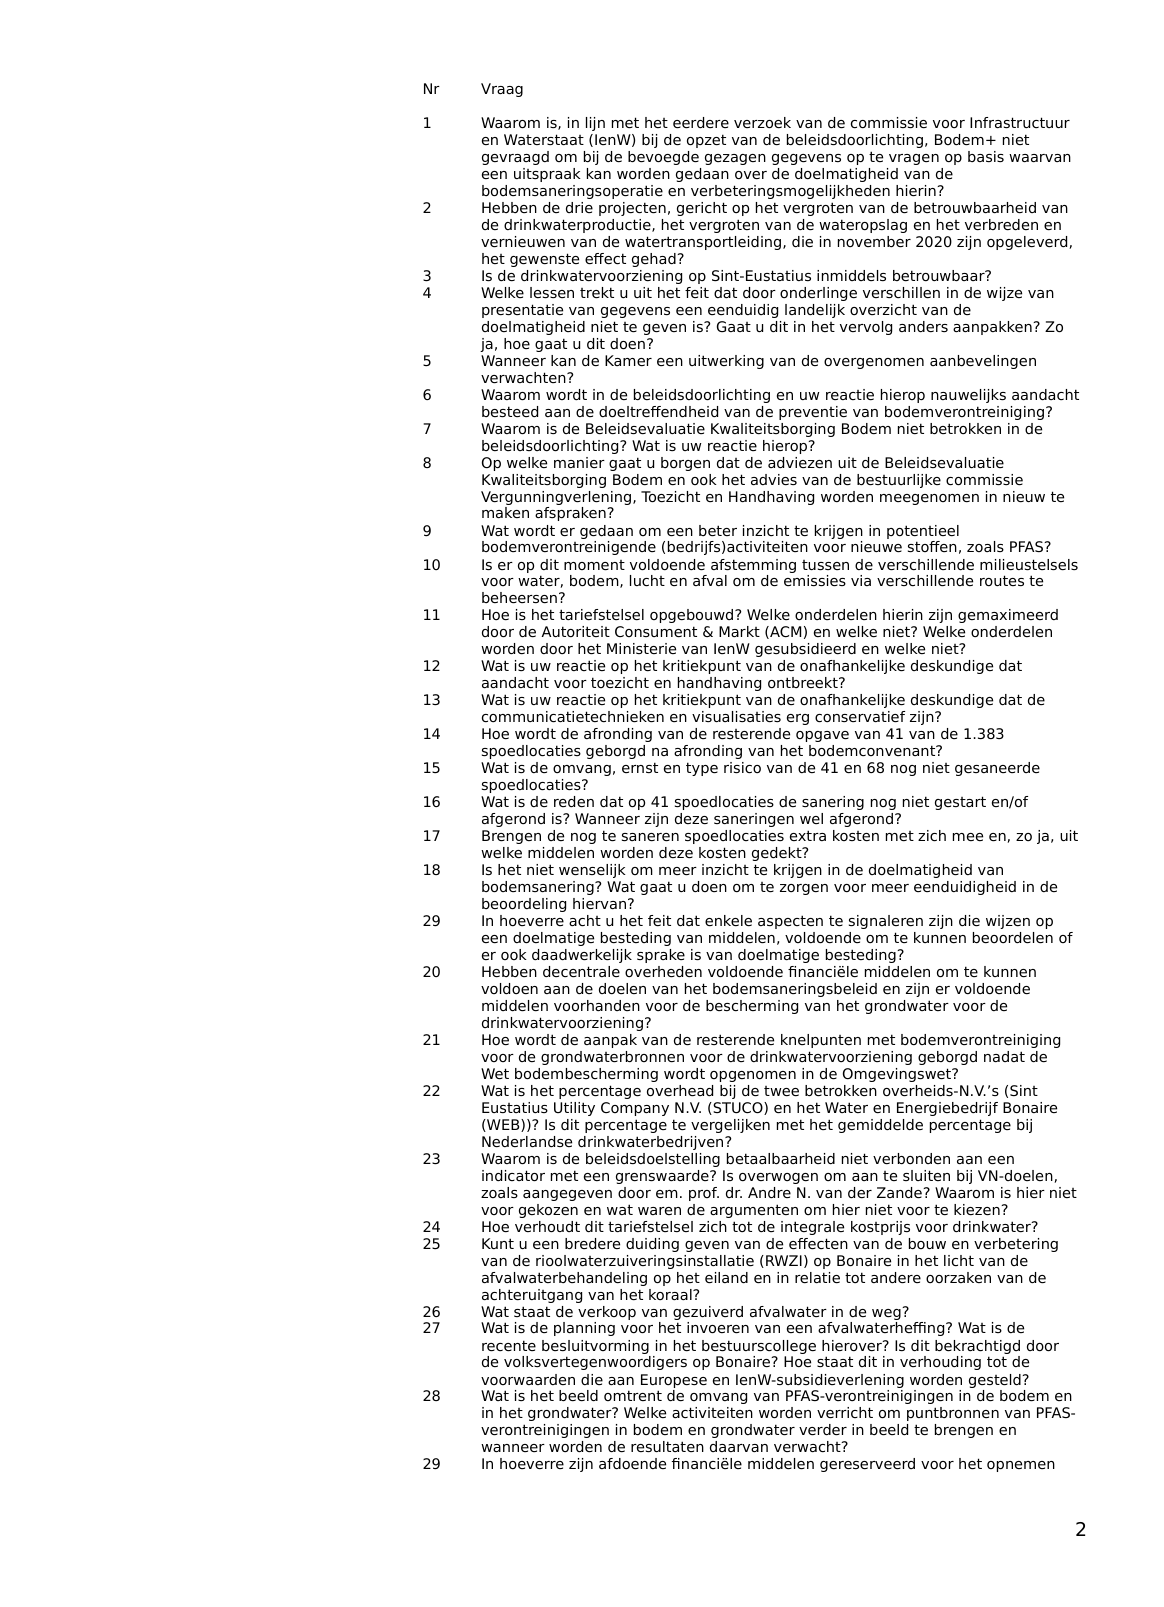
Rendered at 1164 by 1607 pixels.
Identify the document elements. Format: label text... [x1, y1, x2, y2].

table_cell 27 [422, 1320, 475, 1388]
table_cell 10 [422, 556, 475, 607]
table_cell Waarom is de beleidsdoelstelling betaalbaarheid niet verbonden aan een indicator met een grenswaarde? Is overwogen om aan te sluiten bij VN-doelen, zoals aangegeven door em. prof. dr. Andre N. van der Zande? Waarom is hier niet voor gekozen en wat waren de argumenten om hier niet voor te kiezen? [475, 1151, 1087, 1218]
table_cell 24 [422, 1219, 475, 1236]
table_cell [422, 98, 475, 115]
table_cell 21 [422, 1032, 475, 1083]
table_cell 16 [422, 794, 475, 828]
table_cell Wat is uw reactie op het kritiekpunt van de onafhankelijke deskundige dat de communicatietechnieken en visualisaties erg conservatief zijn? [475, 692, 1087, 726]
table_cell Hebben de drie projecten, gericht op het vergroten van de betrouwbaarheid van de drinkwaterproductie, het vergroten van de wateropslag en het verbreden en vernieuwen van de watertransportleiding, die in november 2020 zijn opgeleverd, het gewenste effect gehad? [475, 200, 1087, 268]
table_cell 8 [422, 455, 475, 522]
table_cell 12 [422, 658, 475, 692]
table_cell 7 [422, 421, 475, 454]
table_cell Brengen de nog te saneren spoedlocaties extra kosten met zich mee en, zo ja, uit welke middelen worden deze kosten gedekt? [475, 828, 1087, 862]
table_cell Wat is de planning voor het invoeren van een afvalwaterheffing? Wat is de recente besluitvorming in het bestuurscollege hierover? Is dit bekrachtigd door de volksvertegenwoordigers op Bonaire? Hoe staat dit in verhouding tot de voorwaarden die aan Europese en IenW-subsidieverlening worden gesteld? [475, 1320, 1087, 1388]
table_cell 26 [422, 1304, 475, 1320]
table_cell Wat is het beeld omtrent de omvang van PFAS-verontreinigingen in de bodem en in het grondwater? Welke activiteiten worden verricht om puntbronnen van PFAS-verontreinigingen in bodem en grondwater verder in beeld te brengen en wanneer worden de resultaten daarvan verwacht? [475, 1388, 1087, 1456]
table_cell 4 [422, 285, 475, 353]
table_cell Is het niet wenselijk om meer inzicht te krijgen in de doelmatigheid van bodemsanering? Wat gaat u doen om te zorgen voor meer eenduidigheid in de beoordeling hiervan? [475, 862, 1087, 913]
table_cell 25 [422, 1236, 475, 1303]
table_cell 22 [422, 1083, 475, 1151]
table_cell In hoeverre zijn afdoende financiële middelen gereserveerd voor het opnemen [475, 1456, 1087, 1473]
table_cell Hebben decentrale overheden voldoende financiële middelen om te kunnen voldoen aan de doelen van het bodemsaneringsbeleid en zijn er voldoende middelen voorhanden voor de bescherming van het grondwater voor de drinkwatervoorziening? [475, 964, 1087, 1032]
table_cell Op welke manier gaat u borgen dat de adviezen uit de Beleidsevaluatie Kwaliteitsborging Bodem en ook het advies van de bestuurlijke commissie Vergunningverlening, Toezicht en Handhaving worden meegenomen in nieuw te maken afspraken? [475, 455, 1087, 522]
table_cell Waarom is de Beleidsevaluatie Kwaliteitsborging Bodem niet betrokken in de beleidsdoorlichting? Wat is uw reactie hierop? [475, 421, 1087, 454]
table_cell Welke lessen trekt u uit het feit dat door onderlinge verschillen in de wijze van presentatie van gegevens een eenduidig landelijk overzicht van de doelmatigheid niet te geven is? Gaat u dit in het vervolg anders aanpakken? Zo ja, hoe gaat u dit doen? [475, 285, 1087, 353]
table_cell Wat staat de verkoop van gezuiverd afvalwater in de weg? [475, 1304, 1087, 1320]
table_cell 11 [422, 607, 475, 658]
table_cell Kunt u een bredere duiding geven van de effecten van de bouw en verbetering van de rioolwaterzuiveringsinstallatie (RWZI) op Bonaire in het licht van de afvalwaterbehandeling op het eiland en in relatie tot andere oorzaken van de achteruitgang van het koraal? [475, 1236, 1087, 1303]
table_cell 13 [422, 692, 475, 726]
table_cell 14 [422, 726, 475, 760]
table_cell 29 [422, 1456, 475, 1473]
table_cell Waarom is, in lijn met het eerdere verzoek van de commissie voor Infrastructuur en Waterstaat (IenW) bij de opzet van de beleidsdoorlichting, Bodem+ niet gevraagd om bij de bevoegde gezagen gegevens op te vragen op basis waarvan een uitspraak kan worden gedaan over de doelmatigheid van de bodemsaneringsoperatie en verbeteringsmogelijkheden hierin? [475, 115, 1087, 200]
table_cell Waarom wordt in de beleidsdoorlichting en uw reactie hierop nauwelijks aandacht besteed aan de doeltreffendheid van de preventie van bodemverontreiniging? [475, 387, 1087, 421]
table_cell 2 [422, 200, 475, 268]
table_cell Wanneer kan de Kamer een uitwerking van de overgenomen aanbevelingen verwachten? [475, 353, 1087, 387]
table_cell Wat wordt er gedaan om een beter inzicht te krijgen in potentieel bodemverontreinigende (bedrijfs)activiteiten voor nieuwe stoffen, zoals PFAS? [475, 523, 1087, 556]
table_cell 1 [422, 115, 475, 200]
table_cell Hoe wordt de afronding van de resterende opgave van 41 van de 1.383 spoedlocaties geborgd na afronding van het bodemconvenant? [475, 726, 1087, 760]
table_cell 5 [422, 353, 475, 387]
table_cell Wat is het percentage overhead bij de twee betrokken overheids-N.V.’s (Sint Eustatius Utility Company N.V. (STUCO) en het Water en Energiebedrijf Bonaire (WEB))? Is dit percentage te vergelijken met het gemiddelde percentage bij Nederlandse drinkwaterbedrijven? [475, 1083, 1087, 1151]
table_cell 9 [422, 523, 475, 556]
table_header Nr [422, 81, 475, 98]
table_cell Hoe is het tariefstelsel opgebouwd? Welke onderdelen hierin zijn gemaximeerd door de Autoriteit Consument & Markt (ACM) en welke niet? Welke onderdelen worden door het Ministerie van IenW gesubsidieerd en welke niet? [475, 607, 1087, 658]
table_cell 28 [422, 1388, 475, 1456]
table_cell [475, 98, 1087, 115]
table_cell Wat is de reden dat op 41 spoedlocaties de sanering nog niet gestart en/of afgerond is? Wanneer zijn deze saneringen wel afgerond? [475, 794, 1087, 828]
table_header Vraag [475, 81, 1087, 98]
table_cell 3 [422, 268, 475, 285]
table_cell 17 [422, 828, 475, 862]
table_cell Hoe wordt de aanpak van de resterende knelpunten met bodemverontreiniging voor de grondwaterbronnen voor de drinkwatervoorziening geborgd nadat de Wet bodembescherming wordt opgenomen in de Omgevingswet? [475, 1032, 1087, 1083]
table_cell 6 [422, 387, 475, 421]
table_cell 29 [422, 913, 475, 964]
table_cell 20 [422, 964, 475, 1032]
table_cell Wat is uw reactie op het kritiekpunt van de onafhankelijke deskundige dat aandacht voor toezicht en handhaving ontbreekt? [475, 658, 1087, 692]
table_cell 15 [422, 760, 475, 794]
table_cell Wat is de omvang, ernst en type risico van de 41 en 68 nog niet gesaneerde spoedlocaties? [475, 760, 1087, 794]
table_cell 23 [422, 1151, 475, 1218]
table_cell Is er op dit moment voldoende afstemming tussen de verschillende milieustelsels voor water, bodem, lucht en afval om de emissies via verschillende routes te beheersen? [475, 556, 1087, 607]
table_cell In hoeverre acht u het feit dat enkele aspecten te signaleren zijn die wijzen op een doelmatige besteding van middelen, voldoende om te kunnen beoordelen of er ook daadwerkelijk sprake is van doelmatige besteding? [475, 913, 1087, 964]
table_cell Hoe verhoudt dit tariefstelsel zich tot de integrale kostprijs voor drinkwater? [475, 1219, 1087, 1236]
table_cell 18 [422, 862, 475, 913]
table_cell Is de drinkwatervoorziening op Sint-Eustatius inmiddels betrouwbaar? [475, 268, 1087, 285]
